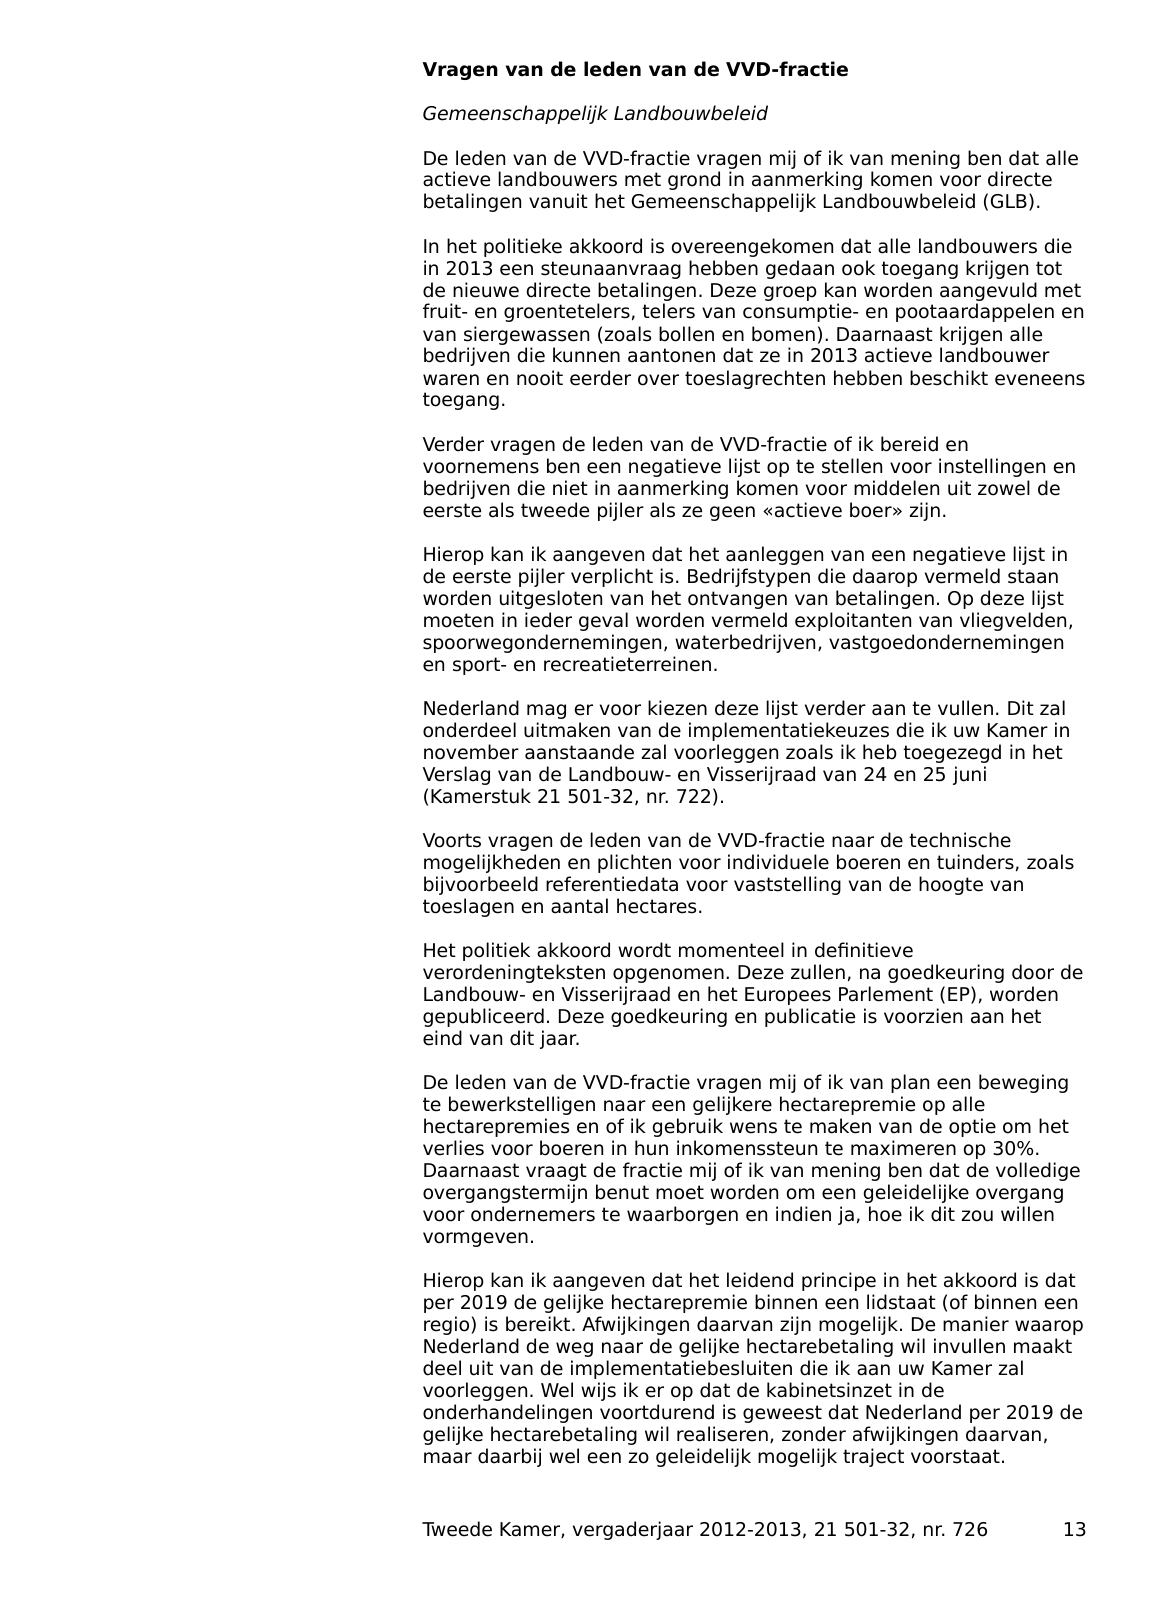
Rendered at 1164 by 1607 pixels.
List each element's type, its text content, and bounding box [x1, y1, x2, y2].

text Hierop kan ik aangeven dat het leidend principe in het akkoord is dat per 2019 de gelijke hectarepremie binnen een lidstaat (of binnen een regio) is bereikt. Afwijkingen daarvan zijn mogelijk. De manier waarop Nederland de weg naar de gelijke hectarebetaling wil invullen maakt deel uit van de implementatiebesluiten die ik aan uw Kamer zal voorleggen. Wel wijs ik er op dat de kabinetsinzet in de onderhandelingen voortdurend is geweest dat Nederland per 2019 de gelijke hectarebetaling wil realiseren, zonder afwijkingen daarvan, maar daarbij wel een zo geleidelijk mogelijk traject voorstaat. [422, 1270, 1087, 1468]
text Verder vragen de leden van de VVD-fractie of ik bereid en voornemens ben een negatieve lijst op te stellen voor instellingen en bedrijven die niet in aanmerking komen voor middelen uit zowel de eerste als tweede pijler als ze geen «actieve boer» zijn. [422, 433, 1087, 521]
subtitle Gemeenschappelijk Landbouwbeleid [422, 103, 1087, 125]
text In het politieke akkoord is overeengekomen dat alle landbouwers die in 2013 een steunaanvraag hebben gedaan ook toegang krijgen tot de nieuwe directe betalingen. Deze groep kan worden aangevuld met fruit- en groentetelers, telers van consumptie- en pootaardappelen en van siergewassen (zoals bollen en bomen). Daarnaast krijgen alle bedrijven die kunnen aantonen dat ze in 2013 actieve landbouwer waren en nooit eerder over toeslagrechten hebben beschikt eveneens toegang. [422, 236, 1087, 411]
text Voorts vragen de leden van de VVD-fractie naar de technische mogelijkheden en plichten voor individuele boeren en tuinders, zoals bijvoorbeeld referentiedata voor vaststelling van de hoogte van toeslagen en aantal hectares. [422, 830, 1087, 918]
subtitle Vragen van de leden van de VVD-fractie [422, 59, 1087, 81]
text De leden van de VVD-fractie vragen mij of ik van plan een beweging te bewerkstelligen naar een gelijkere hectarepremie op alle hectarepremies en of ik gebruik wens te maken van de optie om het verlies voor boeren in hun inkomenssteun te maximeren op 30%. Daarnaast vraagt de fractie mij of ik van mening ben dat de volledige overgangstermijn benut moet worden om een geleidelijke overgang voor ondernemers te waarborgen en indien ja, hoe ik dit zou willen vormgeven. [422, 1072, 1087, 1248]
text De leden van de VVD-fractie vragen mij of ik van mening ben dat alle actieve landbouwers met grond in aanmerking komen voor directe betalingen vanuit het Gemeenschappelijk Landbouwbeleid (GLB). [422, 147, 1087, 213]
text Het politiek akkoord wordt momenteel in definitieve verordeningteksten opgenomen. Deze zullen, na goedkeuring door de Landbouw- en Visserijraad en het Europees Parlement (EP), worden gepubliceerd. Deze goedkeuring en publicatie is voorzien aan het eind van dit jaar. [422, 940, 1087, 1050]
text Hierop kan ik aangeven dat het aanleggen van een negatieve lijst in de eerste pijler verplicht is. Bedrijfstypen die daarop vermeld staan worden uitgesloten van het ontvangen van betalingen. Op deze lijst moeten in ieder geval worden vermeld exploitanten van vliegvelden, spoorwegondernemingen, waterbedrijven, vastgoedondernemingen en sport- en recreatieterreinen. [422, 544, 1087, 676]
text Nederland mag er voor kiezen deze lijst verder aan te vullen. Dit zal onderdeel uitmaken van de implementatiekeuzes die ik uw Kamer in november aanstaande zal voorleggen zoals ik heb toegezegd in het Verslag van de Landbouw- en Visserijraad van 24 en 25 juni (Kamerstuk 21 501-32, nr. 722). [422, 698, 1087, 808]
